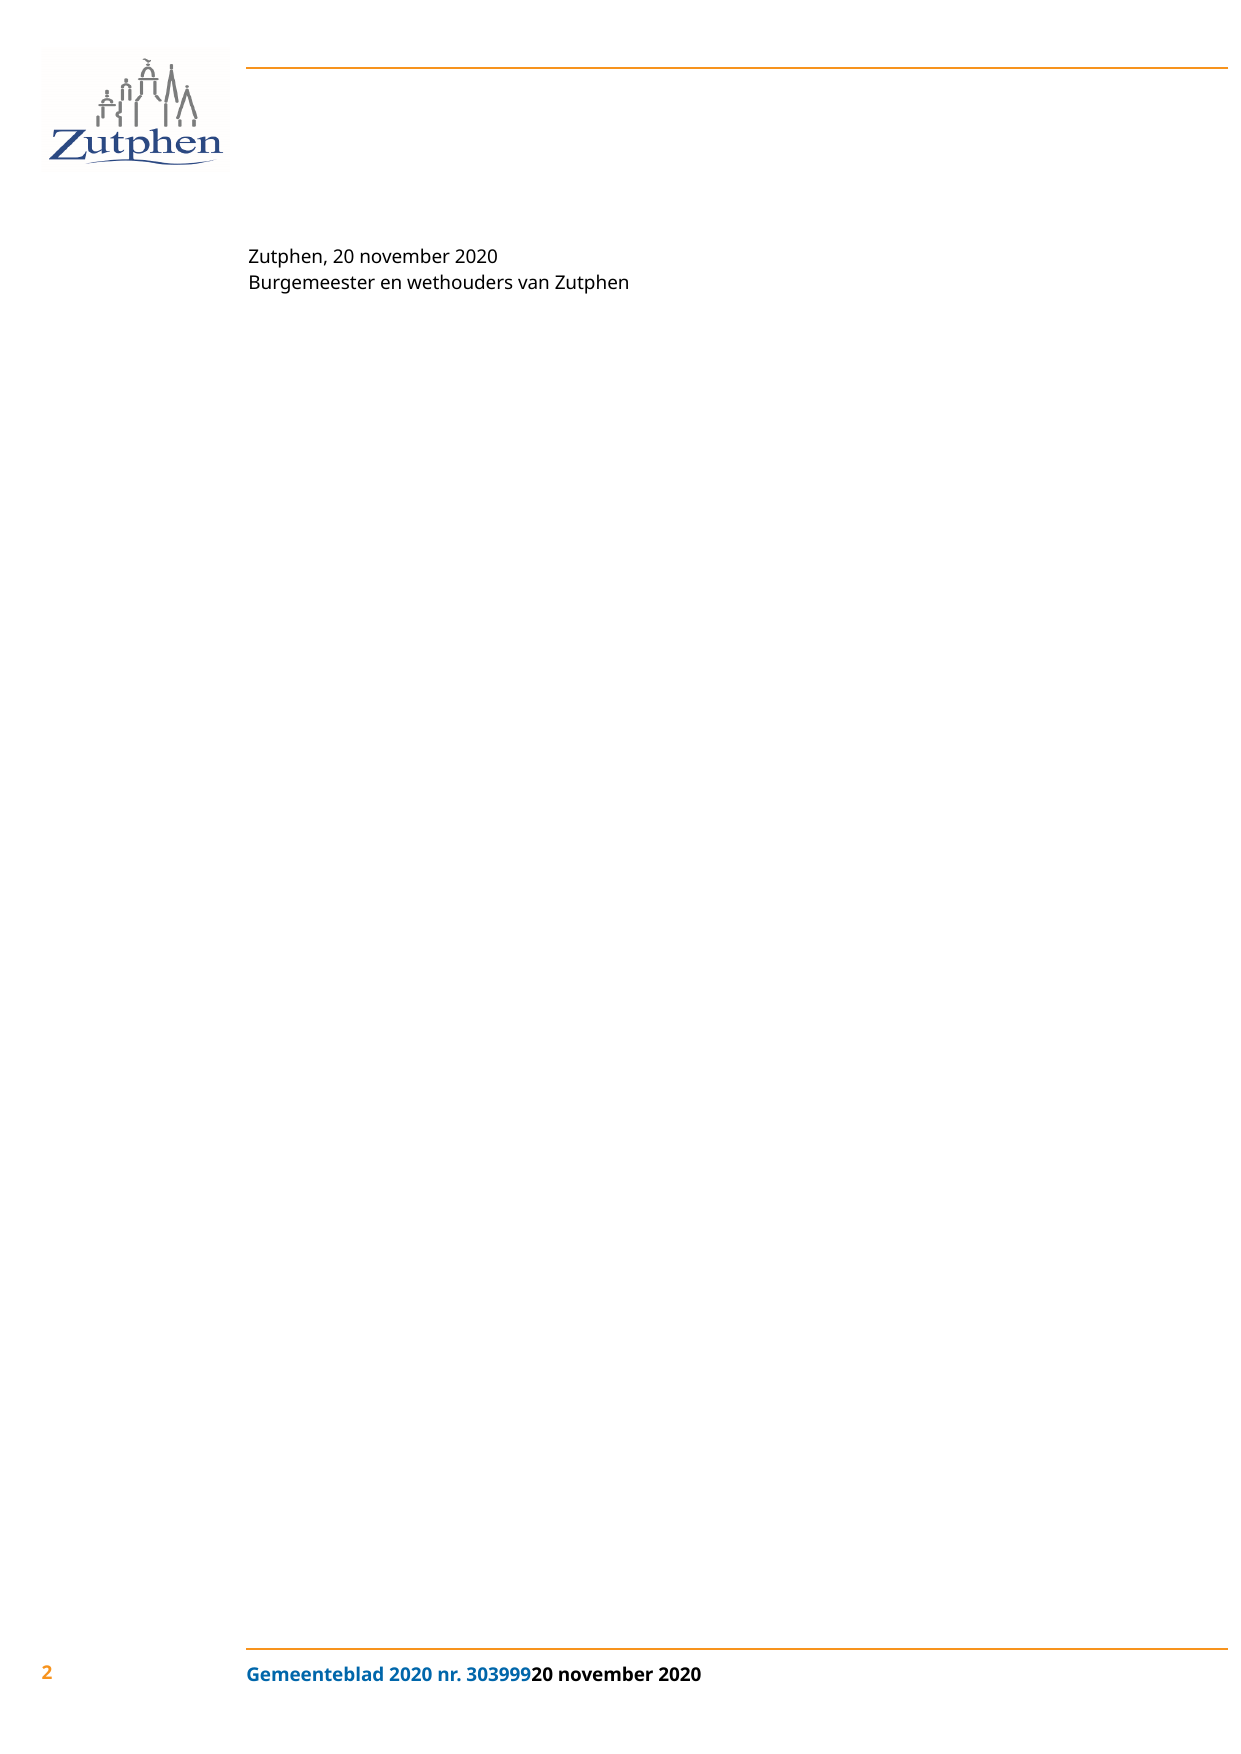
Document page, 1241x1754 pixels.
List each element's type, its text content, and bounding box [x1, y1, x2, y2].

text Burgemeester en wethouders van Zutphen [248, 269, 1152, 295]
picture [41, 47, 231, 172]
text Zutphen, 20 november 2020 [248, 243, 1152, 269]
